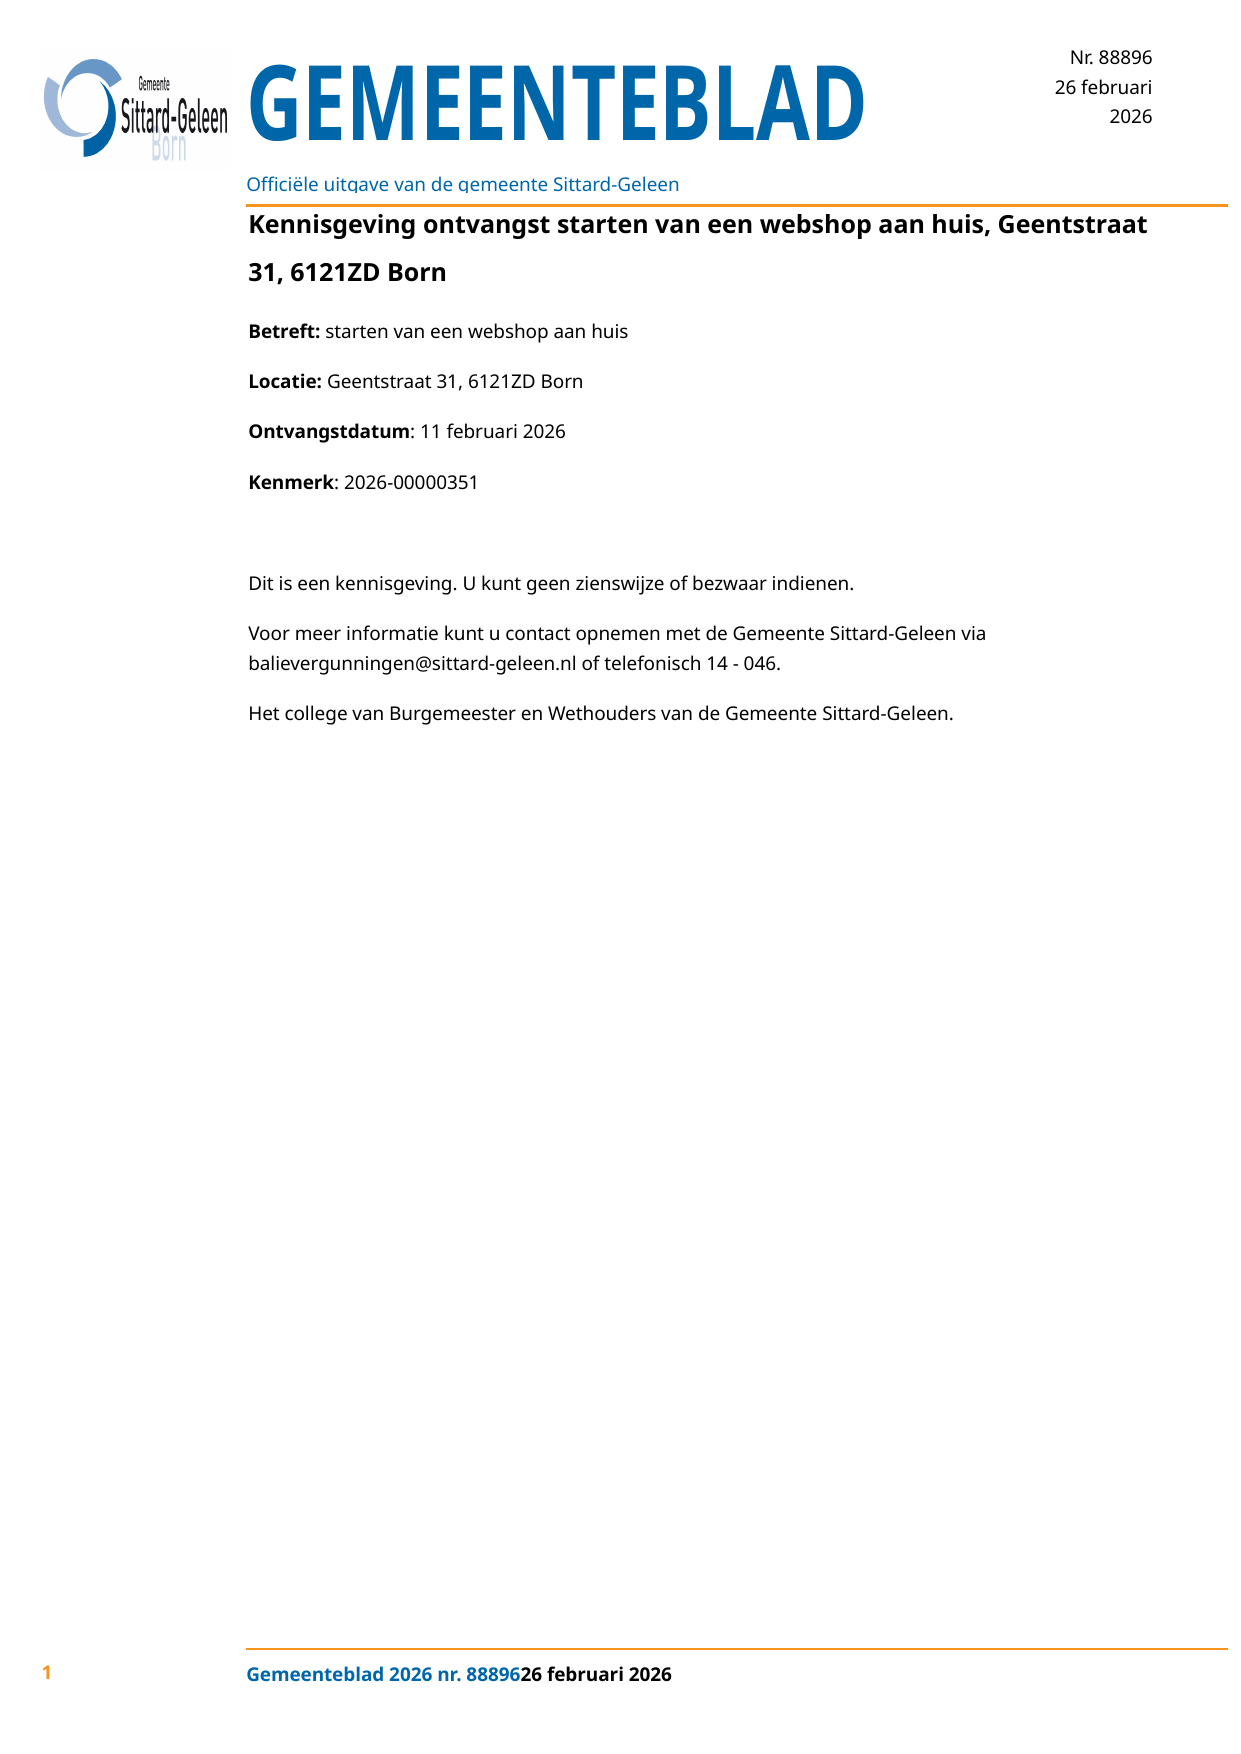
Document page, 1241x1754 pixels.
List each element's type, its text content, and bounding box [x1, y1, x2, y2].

text Het college van Burgemeester en Wethouders van de Gemeente Sittard-Geleen. [248, 700, 1152, 726]
text Kennisgeving ontvangst starten van een webshop aan huis, Geentstraat 31, 6121ZD Born [248, 207, 1152, 288]
text Ontvangstdatum: 11 februari 2026 [248, 419, 1152, 444]
text Dit is een kennisgeving. U kunt geen zienswijze of bezwaar indienen. [248, 570, 1152, 596]
picture [41, 47, 231, 172]
text Voor meer informatie kunt u contact opnemen met de Gemeente Sittard-Geleen via balievergunningen@sittard-geleen.nl of telefonisch 14 - 046. [248, 620, 1152, 676]
text Kenmerk: 2026-00000351 [248, 469, 1152, 495]
text Betreft: starten van een webshop aan huis [248, 318, 1152, 344]
text Locatie: Geentstraat 31, 6121ZD Born [248, 368, 1152, 394]
